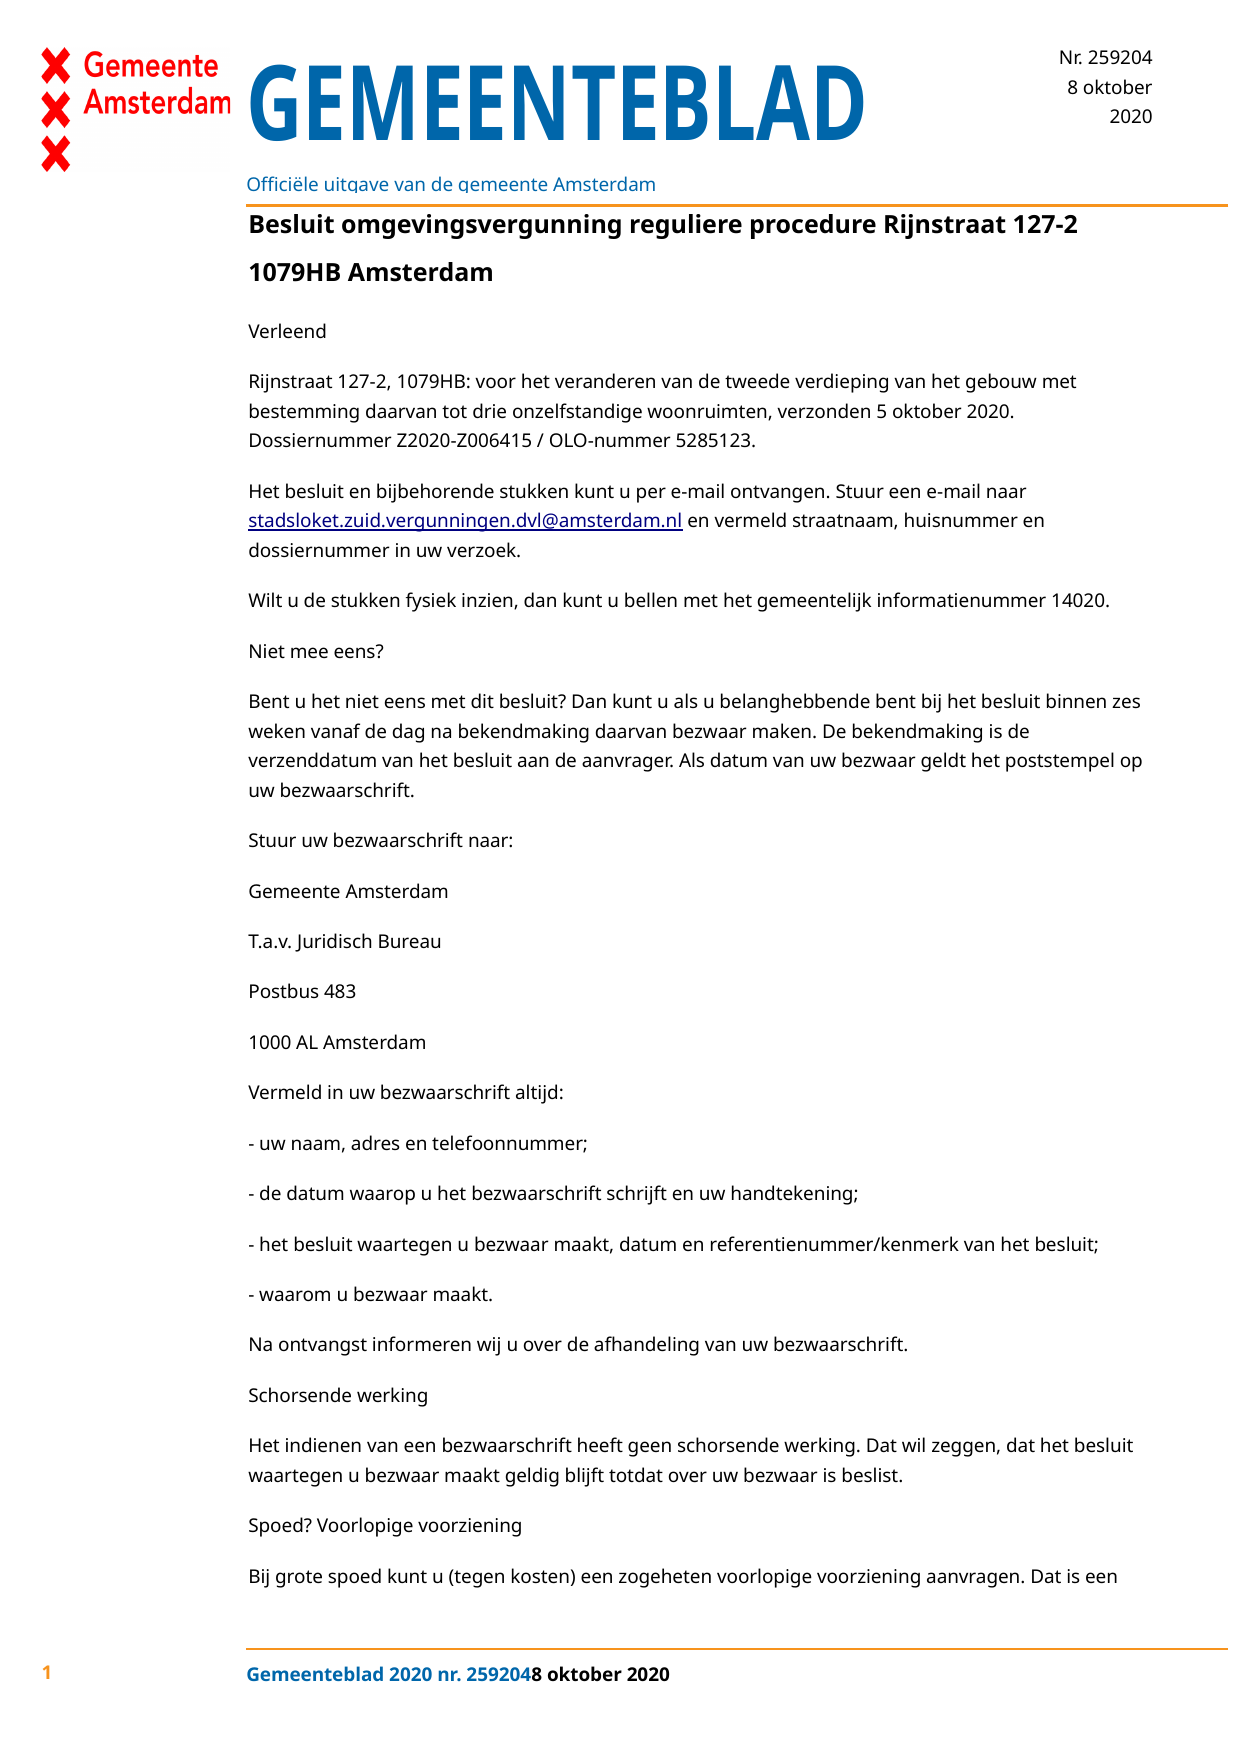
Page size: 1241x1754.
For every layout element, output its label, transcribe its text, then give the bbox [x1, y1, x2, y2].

text - uw naam, adres en telefoonnummer; [248, 1130, 1152, 1156]
text Schorsende werking [248, 1382, 1152, 1408]
text Niet mee eens? [248, 638, 1152, 664]
text Het indienen van een bezwaarschrift heeft geen schorsende werking. Dat wil zeggen, dat het besluit waartegen u bezwaar maakt geldig blijft totdat over uw bezwaar is beslist. [248, 1432, 1152, 1488]
text - de datum waarop u het bezwaarschrift schrijft en uw handtekening; [248, 1180, 1152, 1206]
text Wilt u de stukken fysiek inzien, dan kunt u bellen met het gemeentelijk informatienummer 14020. [248, 587, 1152, 613]
text Verleend [248, 318, 1152, 344]
text Bent u het niet eens met dit besluit? Dan kunt u als u belanghebbende bent bij het besluit binnen zes weken vanaf de dag na bekendmaking daarvan bezwaar maken. De bekendmaking is de verzenddatum van het besluit aan de aanvrager. Als datum van uw bezwaar geldt het poststempel op uw bezwaarschrift. [248, 688, 1152, 803]
text Vermeld in uw bezwaarschrift altijd: [248, 1079, 1152, 1105]
text Besluit omgevingsvergunning reguliere procedure Rijnstraat 127-2 1079HB Amsterdam [248, 207, 1152, 288]
text 1000 AL Amsterdam [248, 1029, 1152, 1055]
text Spoed? Voorlopige voorziening [248, 1512, 1152, 1538]
text - het besluit waartegen u bezwaar maakt, datum en referentienummer/kenmerk van het besluit; [248, 1231, 1152, 1257]
text Na ontvangst informeren wij u over de afhandeling van uw bezwaarschrift. [248, 1332, 1152, 1357]
picture [41, 47, 231, 172]
text Bij grote spoed kunt u (tegen kosten) een zogeheten voorlopige voorziening aanvragen. Dat is een [248, 1563, 1152, 1589]
text T.a.v. Juridisch Bureau [248, 928, 1152, 954]
text - waarom u bezwaar maakt. [248, 1281, 1152, 1307]
text Rijnstraat 127-2, 1079HB: voor het veranderen van de tweede verdieping van het gebouw met bestemming daarvan tot drie onzelfstandige woonruimten, verzonden 5 oktober 2020. Dossiernummer Z2020-Z006415 / OLO-nummer 5285123. [248, 368, 1152, 453]
text Gemeente Amsterdam [248, 878, 1152, 904]
text Het besluit en bijbehorende stukken kunt u per e-mail ontvangen. Stuur een e-mail naar stadsloket.zuid.vergunningen.dvl@amsterdam.nl en vermeld straatnaam, huisnummer en dossiernummer in uw verzoek. [248, 478, 1152, 563]
text Stuur uw bezwaarschrift naar: [248, 827, 1152, 853]
text Postbus 483 [248, 979, 1152, 1004]
